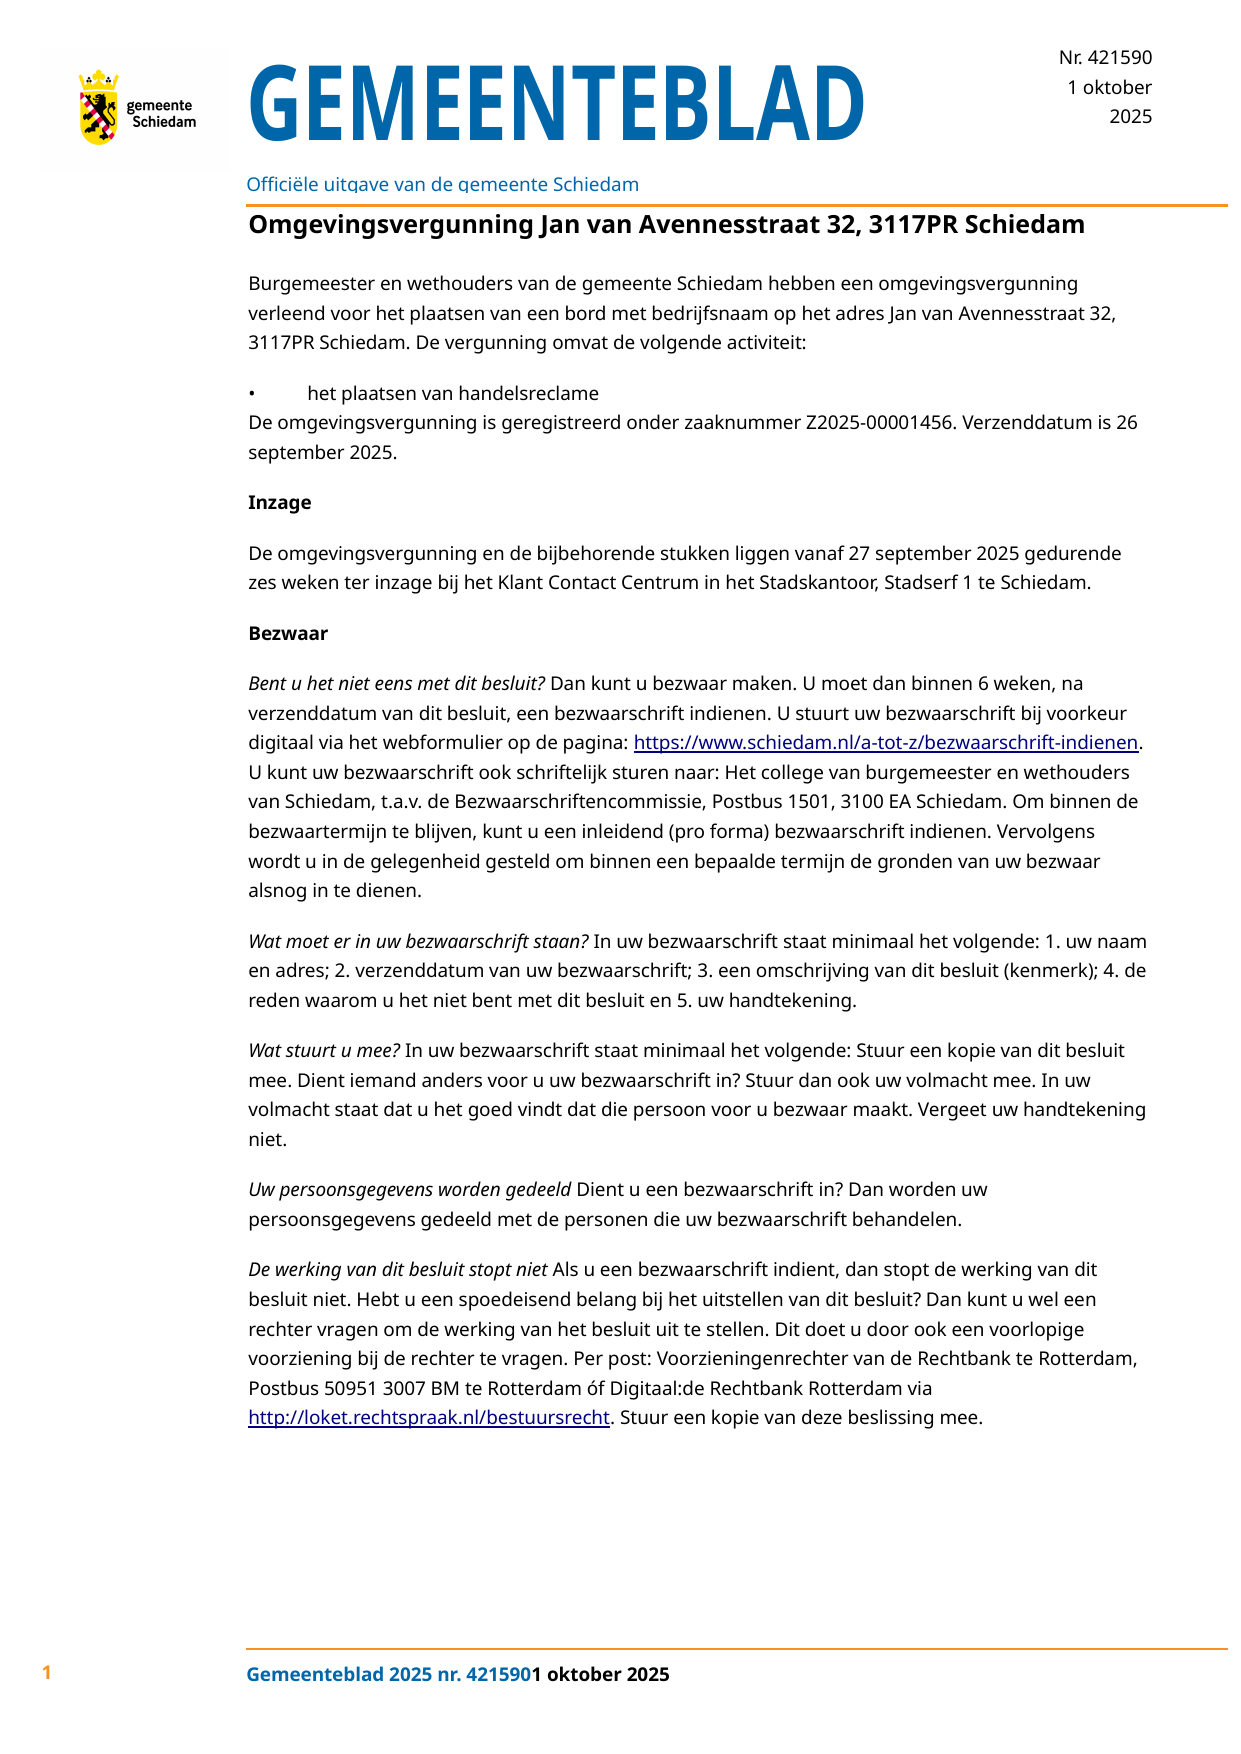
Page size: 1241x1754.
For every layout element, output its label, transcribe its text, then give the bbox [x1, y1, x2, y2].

text Burgemeester en wethouders van de gemeente Schiedam hebben een omgevingsvergunning verleend voor het plaatsen van een bord met bedrijfsnaam op het adres Jan van Avennesstraat 32, 3117PR Schiedam. De vergunning omvat de volgende activiteit: [248, 270, 1152, 355]
text De omgevingsvergunning en de bijbehorende stukken liggen vanaf 27 september 2025 gedurende zes weken ter inzage bij het Klant Contact Centrum in het Stadskantoor, Stadserf 1 te Schiedam. [248, 540, 1152, 595]
text Bezwaar [248, 620, 1152, 646]
text Bent u het niet eens met dit besluit? Dan kunt u bezwaar maken. U moet dan binnen 6 weken, na verzenddatum van dit besluit, een bezwaarschrift indienen. U stuurt uw bezwaarschrift bij voorkeur digitaal via het webformulier op de pagina: https://www.schiedam.nl/a-tot-z/bezwaarschrift-indienen. U kunt uw bezwaarschrift ook schriftelijk sturen naar: Het college van burgemeester en wethouders van Schiedam, t.a.v. de Bezwaarschriftencommissie, Postbus 1501, 3100 EA Schiedam. Om binnen de bezwaartermijn te blijven, kunt u een inleidend (pro forma) bezwaarschrift indienen. Vervolgens wordt u in de gelegenheid gesteld om binnen een bepaalde termijn de gronden van uw bezwaar alsnog in te dienen. [248, 670, 1152, 903]
text Omgevingsvergunning Jan van Avennesstraat 32, 3117PR Schiedam [248, 207, 1152, 241]
text Wat moet er in uw bezwaarschrift staan? In uw bezwaarschrift staat minimaal het volgende: 1. uw naam en adres; 2. verzenddatum van uw bezwaarschrift; 3. een omschrijving van dit besluit (kenmerk); 4. de reden waarom u het niet bent met dit besluit en 5. uw handtekening. [248, 928, 1152, 1013]
text De omgevingsvergunning is geregistreerd onder zaaknummer Z2025-00001456. Verzenddatum is 26 september 2025. [248, 409, 1152, 465]
text Inzage [248, 489, 1152, 515]
text Uw persoonsgegevens worden gedeeld Dient u een bezwaarschrift in? Dan worden uw persoonsgegevens gedeeld met de personen die uw bezwaarschrift behandelen. [248, 1177, 1152, 1232]
text Wat stuurt u mee? In uw bezwaarschrift staat minimaal het volgende: Stuur een kopie van dit besluit mee. Dient iemand anders voor u uw bezwaarschrift in? Stuur dan ook uw volmacht mee. In uw volmacht staat dat u het goed vindt dat die persoon voor u bezwaar maakt. Vergeet uw handtekening niet. [248, 1037, 1152, 1152]
text De werking van dit besluit stopt niet Als u een bezwaarschrift indient, dan stopt de werking van dit besluit niet. Hebt u een spoedeisend belang bij het uitstellen van dit besluit? Dan kunt u wel een rechter vragen om de werking van het besluit uit te stellen. Dit doet u door ook een voorlopige voorziening bij de rechter te vragen. Per post: Voorzieningenrechter van de Rechtbank te Rotterdam, Postbus 50951 3007 BM te Rotterdam óf Digitaal:de Rechtbank Rotterdam via http://loket.rechtspraak.nl/bestuursrecht. Stuur een kopie van deze beslissing mee. [248, 1257, 1152, 1430]
list het plaatsen van handelsreclame [248, 380, 1152, 406]
picture [41, 47, 231, 172]
